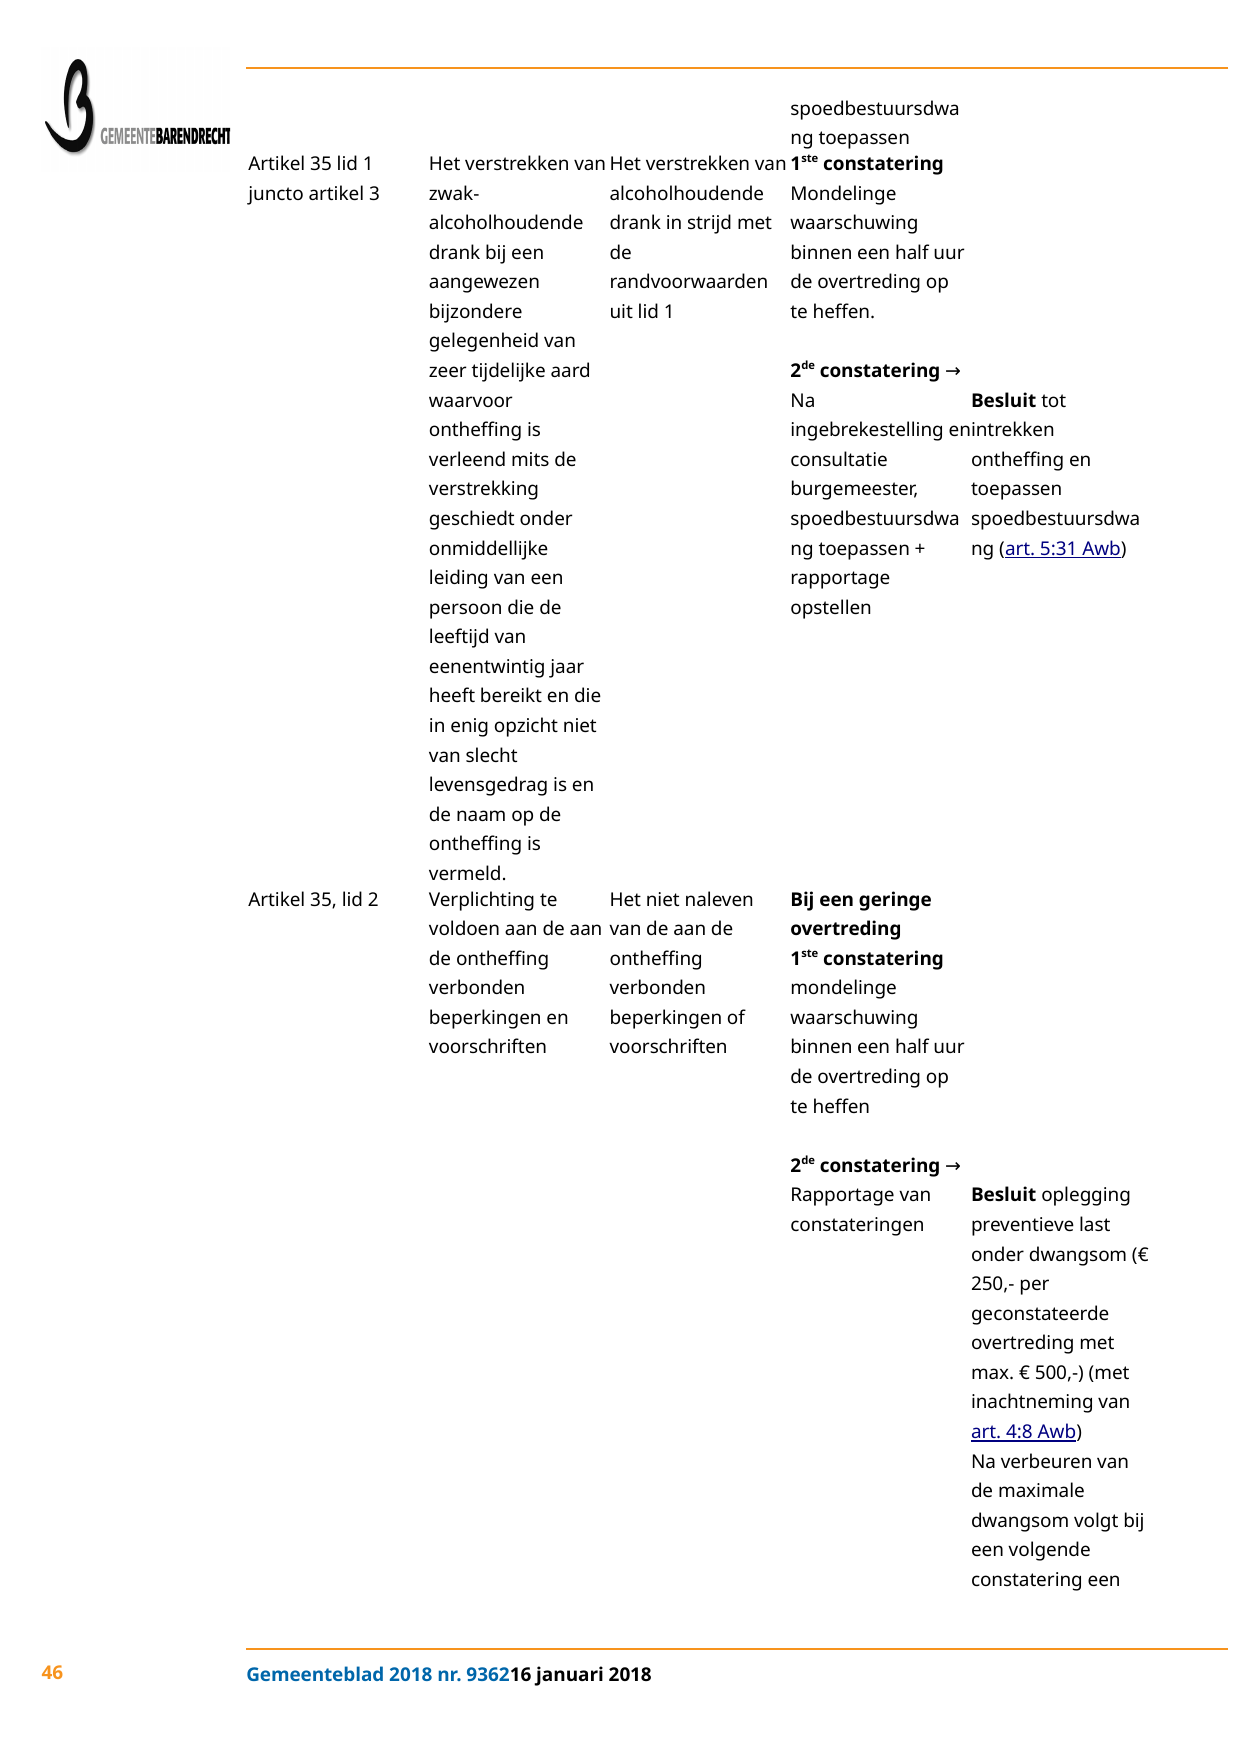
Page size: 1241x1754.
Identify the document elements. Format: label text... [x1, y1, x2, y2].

table_cell Bij een geringe overtreding 1ste constatering mondelinge waarschuwing binnen een half uur de overtreding op te heffen 2de constatering → Rapportage van constateringen [790, 886, 971, 1592]
table_cell 1ste constatering Mondelinge waarschuwing binnen een half uur de overtreding op te heffen. 2de constatering → Na ingebrekestelling en consultatie burgemeester, spoedbestuursdwang toepassen + rapportage opstellen [790, 150, 971, 886]
table_cell Artikel 35 lid 1 juncto artikel 3 [248, 150, 429, 886]
table_cell Verplichting te voldoen aan de aan de ontheffing verbonden beperkingen en voorschriften [429, 886, 609, 1592]
table_cell [971, 95, 1152, 150]
table_cell Het verstrekken van alcoholhoudende drank in strijd met de randvoorwaarden uit lid 1 [609, 150, 790, 886]
picture [41, 47, 231, 172]
table_cell Het verstrekken van zwak-alcoholhoudende drank bij een aangewezen bijzondere gelegenheid van zeer tijdelijke aard waarvoor ontheffing is verleend mits de verstrekking geschiedt onder onmiddellijke leiding van een persoon die de leeftijd van eenentwintig jaar heeft bereikt en die in enig opzicht niet van slecht levensgedrag is en de naam op de ontheffing is vermeld. [429, 150, 609, 886]
table_cell Artikel 35, lid 2 [248, 886, 429, 1592]
table_cell [248, 95, 429, 150]
table_cell [609, 95, 790, 150]
table_cell Besluit tot intrekken ontheffing en toepassen spoedbestuursdwang (art. 5:31 Awb) [971, 150, 1152, 886]
table_cell [429, 95, 609, 150]
table_cell spoedbestuursdwang toepassen [790, 95, 971, 150]
table_cell Besluit oplegging preventieve last onder dwangsom (€ 250,- per geconstateerde overtreding met max. € 500,-) (met inachtneming van art. 4:8 Awb) Na verbeuren van de maximale dwangsom volgt bij een volgende constatering een [971, 886, 1152, 1592]
table_cell Het niet naleven van de aan de ontheffing verbonden beperkingen of voorschriften [609, 886, 790, 1592]
